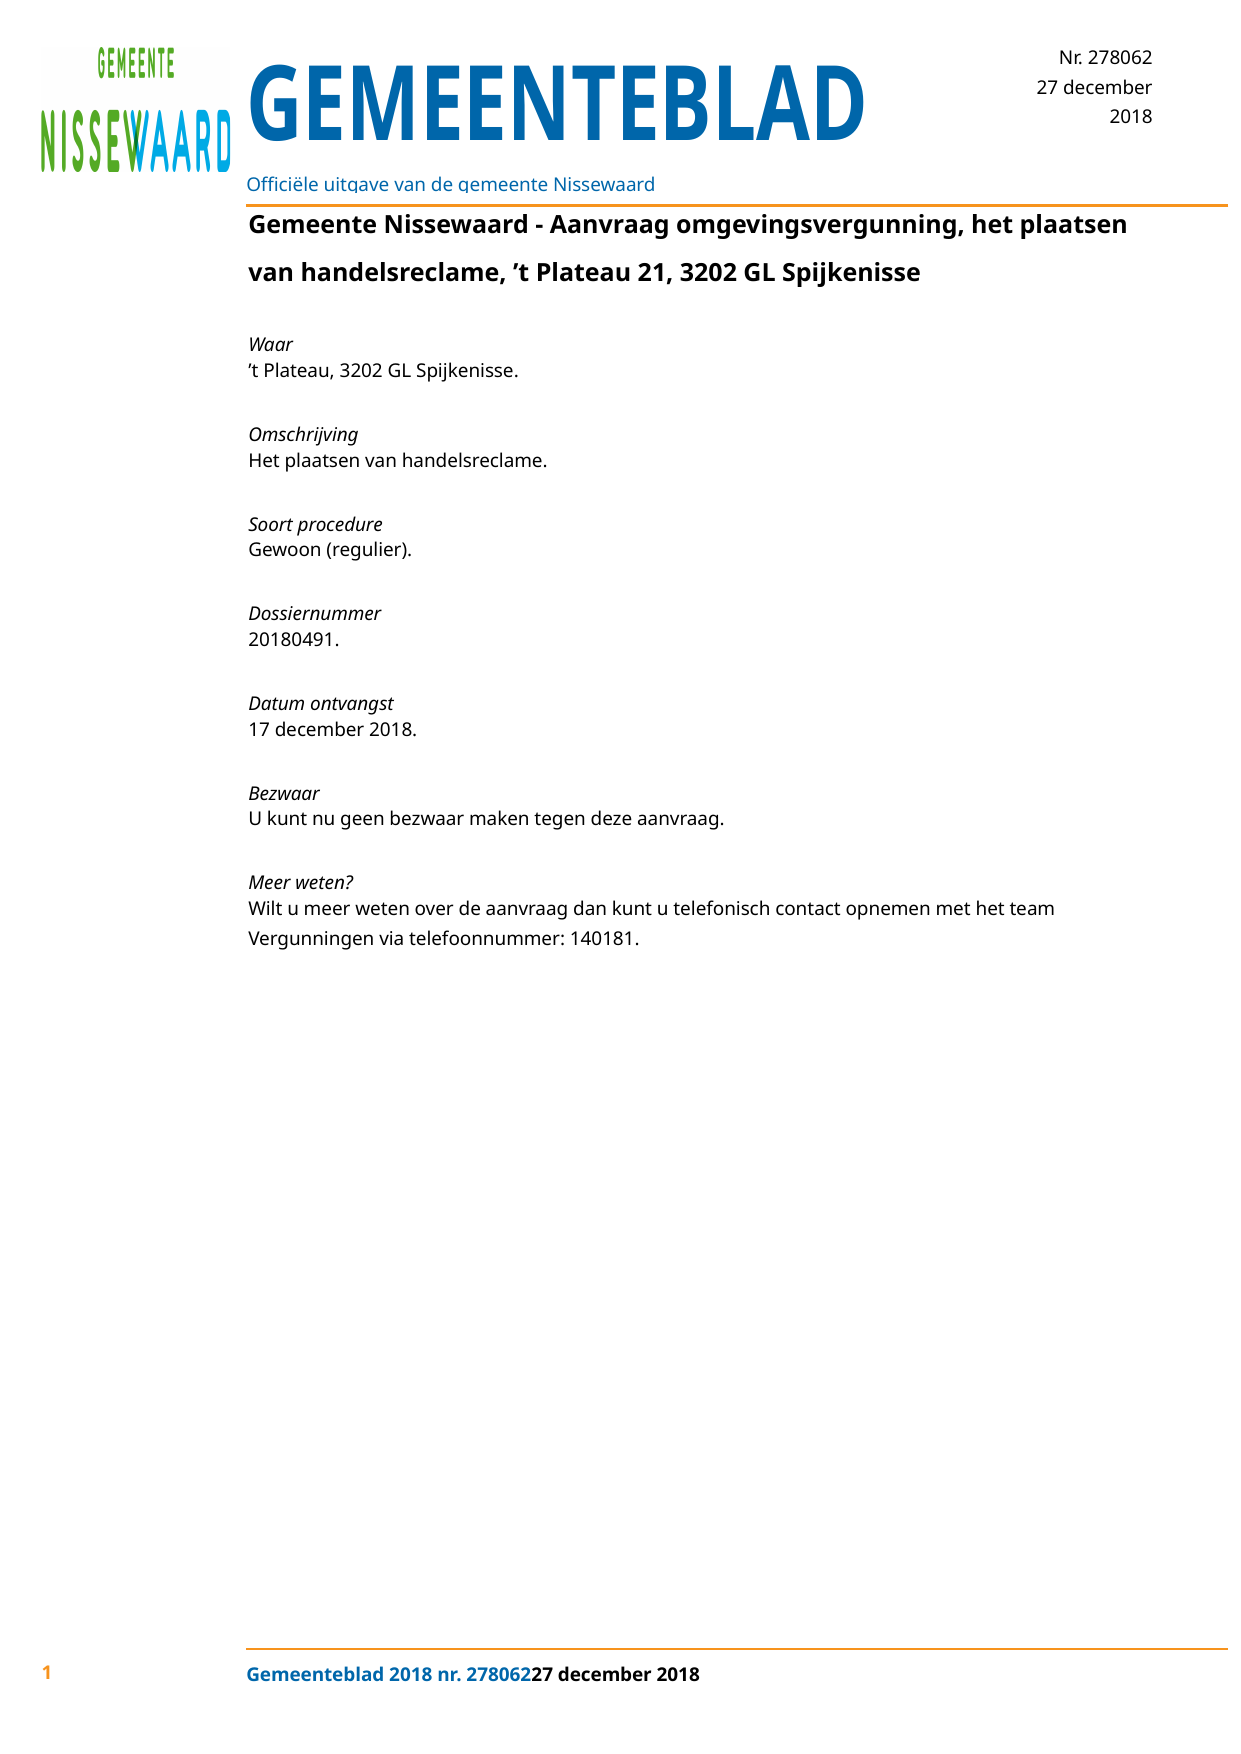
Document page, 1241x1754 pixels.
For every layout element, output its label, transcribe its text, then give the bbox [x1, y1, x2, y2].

text Datum ontvangst [248, 690, 1152, 716]
text Gewoon (regulier). [248, 537, 1152, 562]
text U kunt nu geen bezwaar maken tegen deze aanvraag. [248, 806, 1152, 831]
text Omschrijving [248, 421, 1152, 447]
text Soort procedure [248, 511, 1152, 537]
text 20180491. [248, 626, 1152, 652]
text Bezwaar [248, 780, 1152, 806]
text 17 december 2018. [248, 716, 1152, 742]
text Dossiernummer [248, 601, 1152, 626]
picture [201, 122, 206, 138]
text ’t Plateau, 3202 GL Spijkenisse. [248, 357, 1152, 383]
text Het plaatsen van handelsreclame. [248, 447, 1152, 473]
text Gemeente Nissewaard - Aanvraag omgevingsvergunning, het plaatsen van handelsreclame, ’t Plateau 21, 3202 GL Spijkenisse [248, 207, 1152, 288]
text Wilt u meer weten over de aanvraag dan kunt u telefonisch contact opnemen met het team Vergunningen via telefoonnummer: 140181. [248, 895, 1152, 951]
picture [222, 122, 227, 160]
text Meer weten? [248, 869, 1152, 895]
picture [154, 157, 165, 172]
text Waar [248, 331, 1152, 357]
picture [176, 157, 187, 172]
picture [200, 151, 206, 172]
picture [41, 47, 231, 172]
